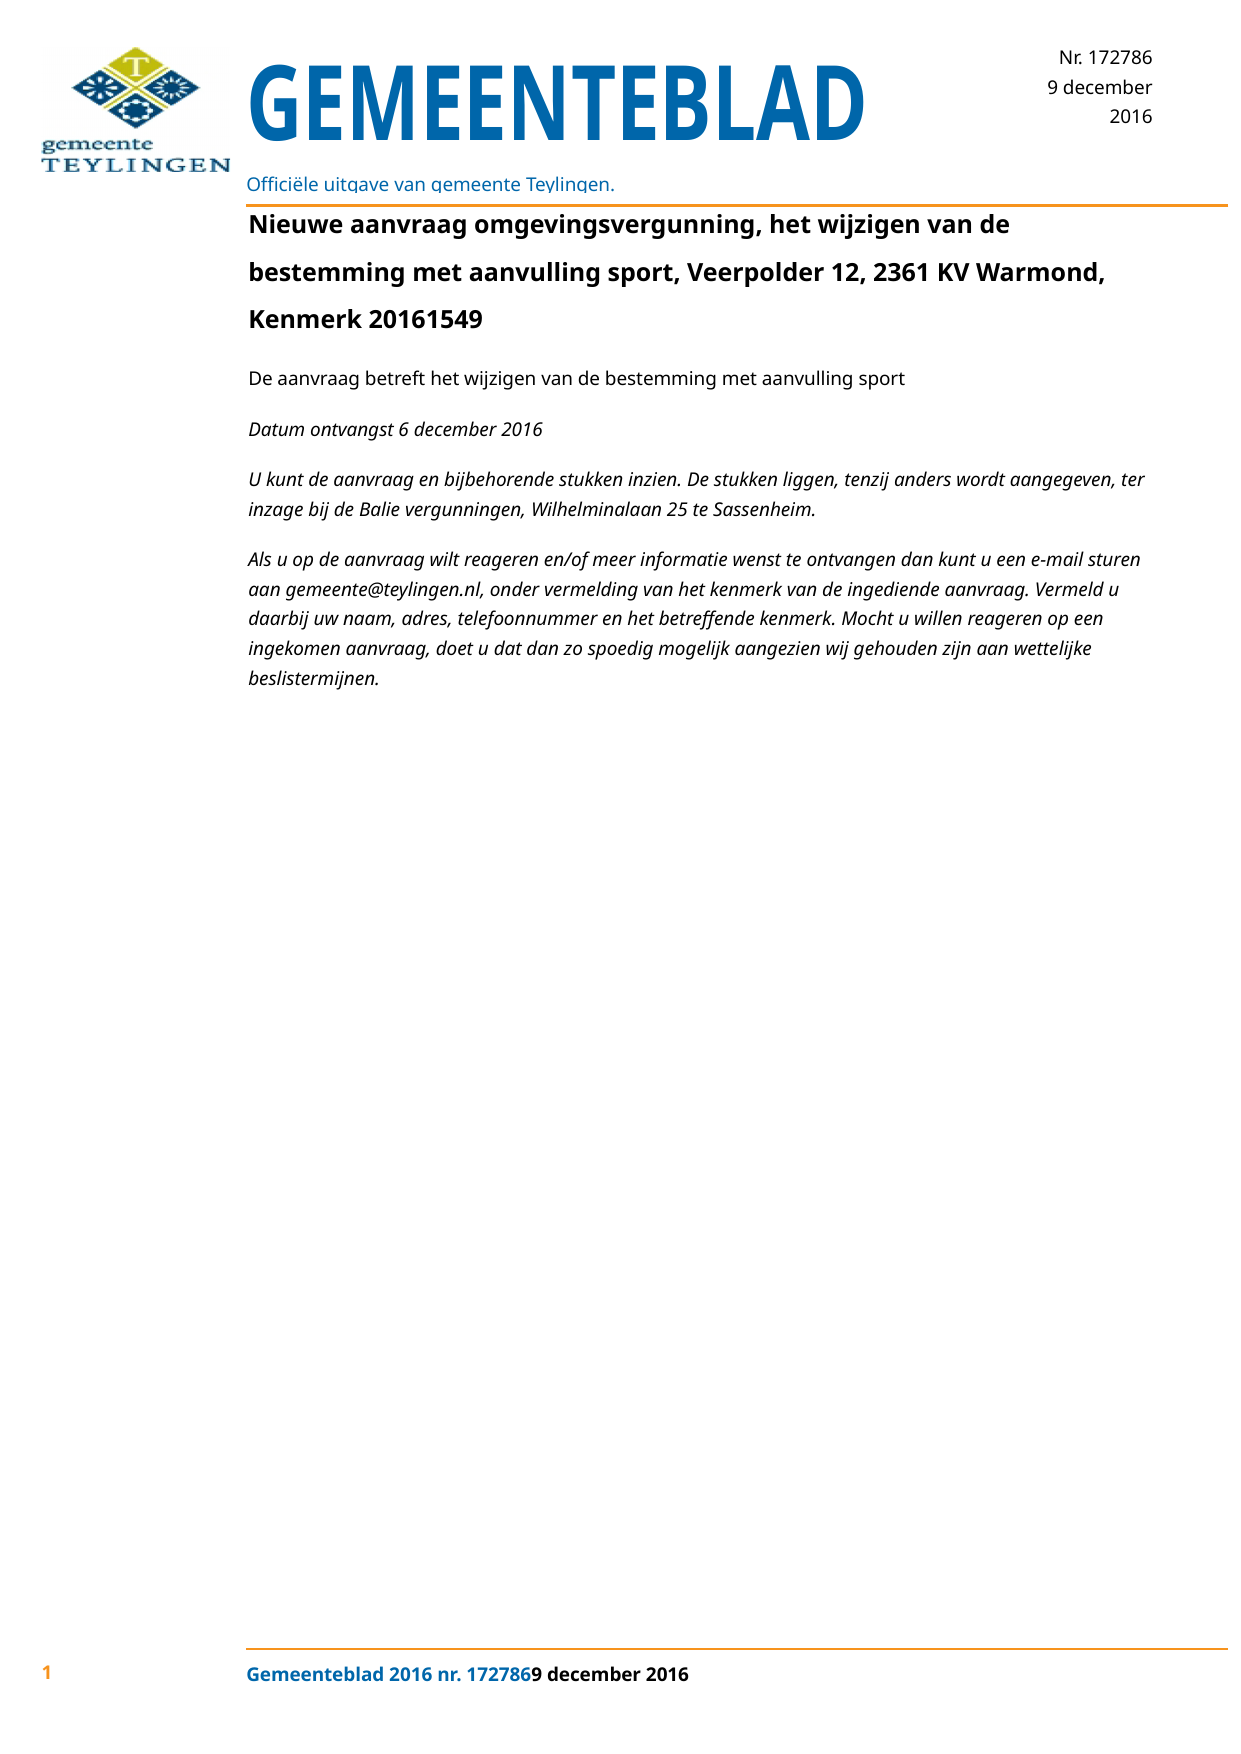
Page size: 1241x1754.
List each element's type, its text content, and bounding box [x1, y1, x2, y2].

text Als u op de aanvraag wilt reageren en/of meer informatie wenst te ontvangen dan kunt u een e-mail sturen aan gemeente@teylingen.nl, onder vermelding van het kenmerk van de ingediende aanvraag. Vermeld u daarbij uw naam, adres, telefoonnummer en het betreffende kenmerk. Mocht u willen reageren op een ingekomen aanvraag, doet u dat dan zo spoedig mogelijk aangezien wij gehouden zijn aan wettelijke beslistermijnen. [248, 546, 1152, 690]
picture [41, 47, 231, 172]
text Nieuwe aanvraag omgevingsvergunning, het wijzigen van de bestemming met aanvulling sport, Veerpolder 12, 2361 KV Warmond, Kenmerk 20161549 [248, 207, 1152, 336]
text Datum ontvangst 6 december 2016 [248, 416, 1152, 442]
text De aanvraag betreft het wijzigen van de bestemming met aanvulling sport [248, 366, 1152, 391]
text U kunt de aanvraag en bijbehorende stukken inzien. De stukken liggen, tenzij anders wordt aangegeven, ter inzage bij de Balie vergunningen, Wilhelminalaan 25 te Sassenheim. [248, 466, 1152, 522]
